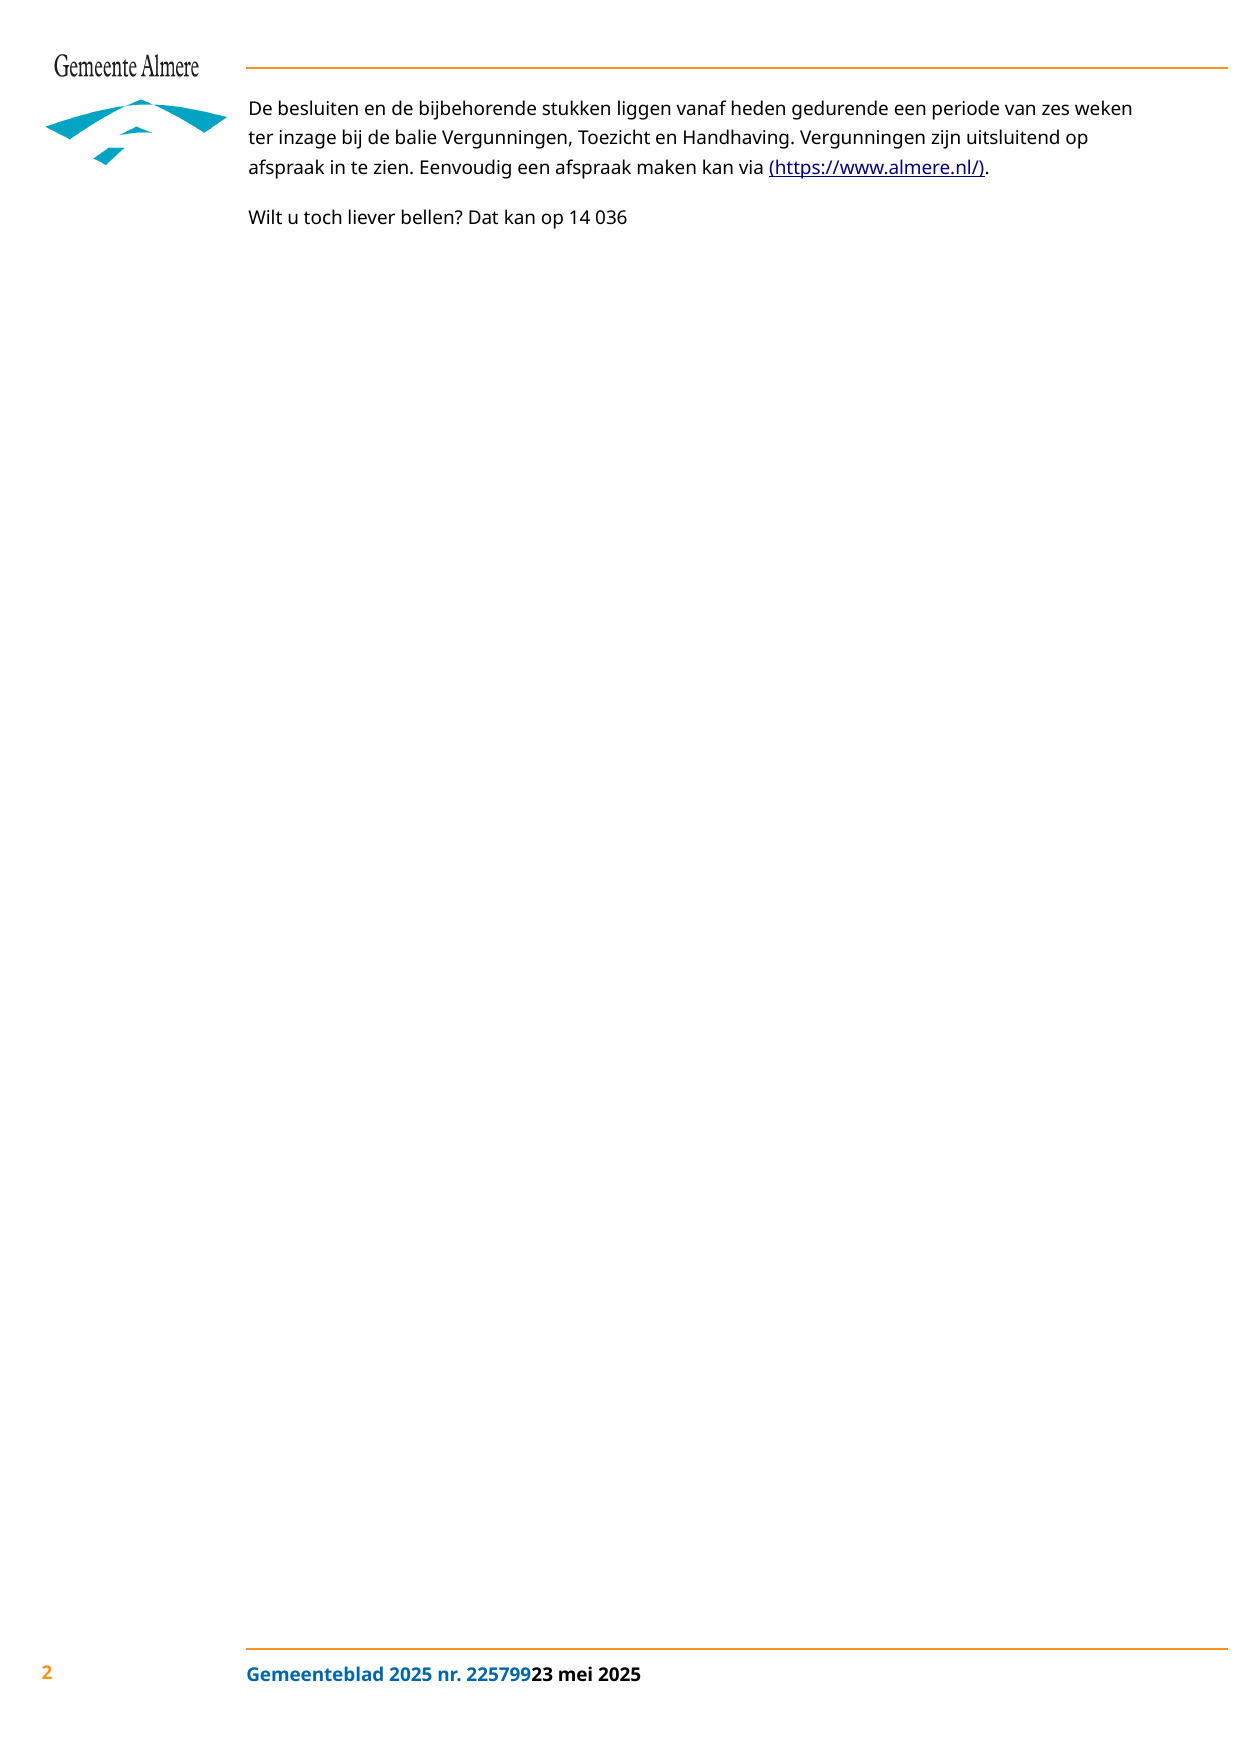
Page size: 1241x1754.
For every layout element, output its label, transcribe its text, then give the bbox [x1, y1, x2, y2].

text De besluiten en de bijbehorende stukken liggen vanaf heden gedurende een periode van zes weken ter inzage bij de balie Vergunningen, Toezicht en Handhaving. Vergunningen zijn uitsluitend op afspraak in te zien. Eenvoudig een afspraak maken kan via (https://www.almere.nl/). [248, 95, 1152, 180]
text Wilt u toch liever bellen? Dat kan op 14 036 [248, 204, 1152, 230]
picture [41, 47, 231, 172]
